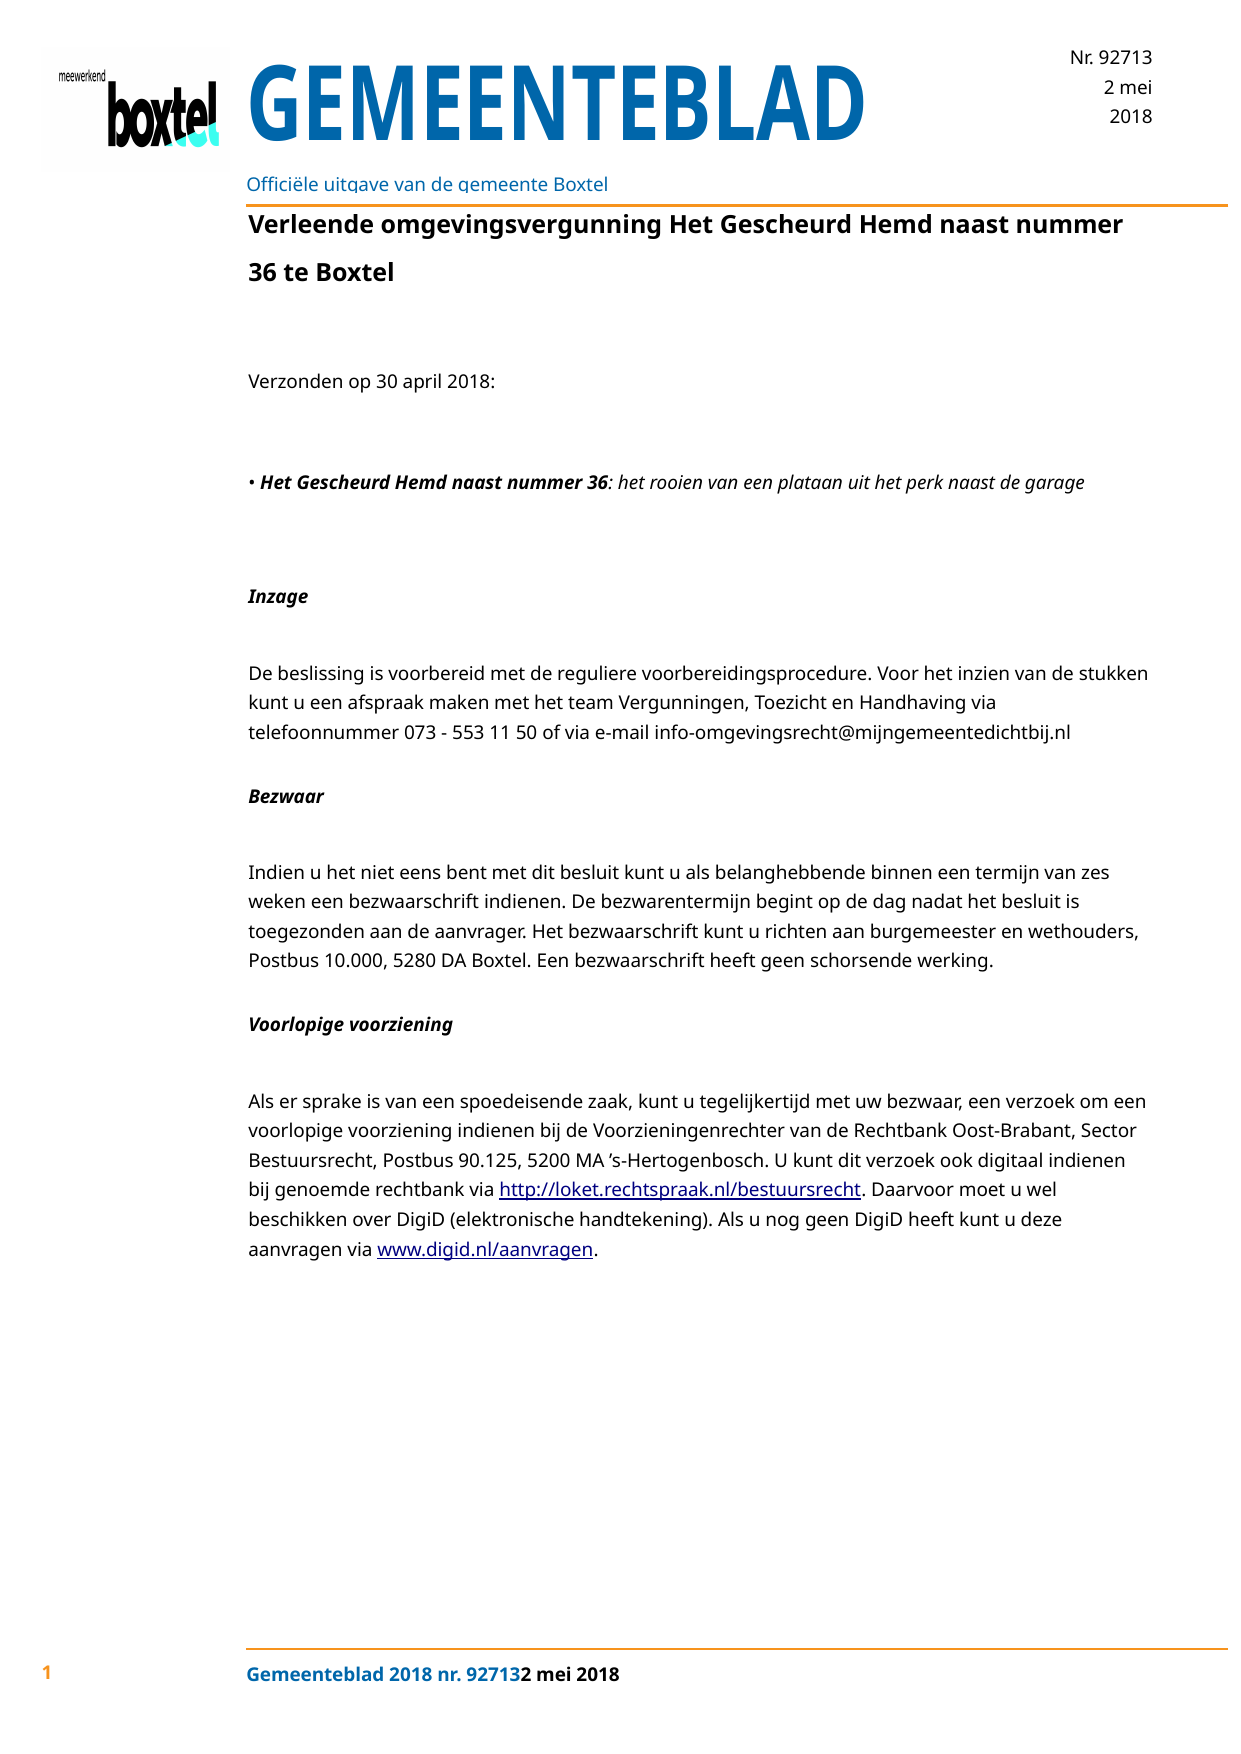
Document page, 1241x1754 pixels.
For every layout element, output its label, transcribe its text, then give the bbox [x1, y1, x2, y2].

text Indien u het niet eens bent met dit besluit kunt u als belanghebbende binnen een termijn van zes weken een bezwaarschrift indienen. De bezwarentermijn begint op de dag nadat het besluit is toegezonden aan de aanvrager. Het bezwaarschrift kunt u richten aan burgemeester en wethouders, Postbus 10.000, 5280 DA Boxtel. Een bezwaarschrift heeft geen schorsende werking. [248, 859, 1152, 973]
text Voorlopige voorziening [248, 1012, 1152, 1037]
text Inzage [248, 583, 1152, 609]
text Als er sprake is van een spoedeisende zaak, kunt u tegelijkertijd met uw bezwaar, een verzoek om een voorlopige voorziening indienen bij de Voorzieningenrechter van de Rechtbank Oost-Brabant, Sector Bestuursrecht, Postbus 90.125, 5200 MA ’s-Hertogenbosch. U kunt dit verzoek ook digitaal indienen bij genoemde rechtbank via http://loket.rechtspraak.nl/bestuursrecht. Daarvoor moet u wel beschikken over DigiD (elektronische handtekening). Als u nog geen DigiD heeft kunt u deze aanvragen via www.digid.nl/aanvragen. [248, 1088, 1152, 1261]
text Verzonden op 30 april 2018: [248, 368, 1152, 394]
text Bezwaar [248, 783, 1152, 808]
text De beslissing is voorbereid met de reguliere voorbereidingsprocedure. Voor het inzien van de stukken kunt u een afspraak maken met het team Vergunningen, Toezicht en Handhaving via telefoonnummer 073 - 553 11 50 of via e-mail info-omgevingsrecht@mijngemeentedichtbij.nl [248, 660, 1152, 744]
picture [41, 47, 231, 172]
text • Het Gescheurd Hemd naast nummer 36: het rooien van een plataan uit het perk naast de garage [248, 469, 1152, 495]
text Verleende omgevingsvergunning Het Gescheurd Hemd naast nummer 36 te Boxtel [248, 207, 1152, 288]
